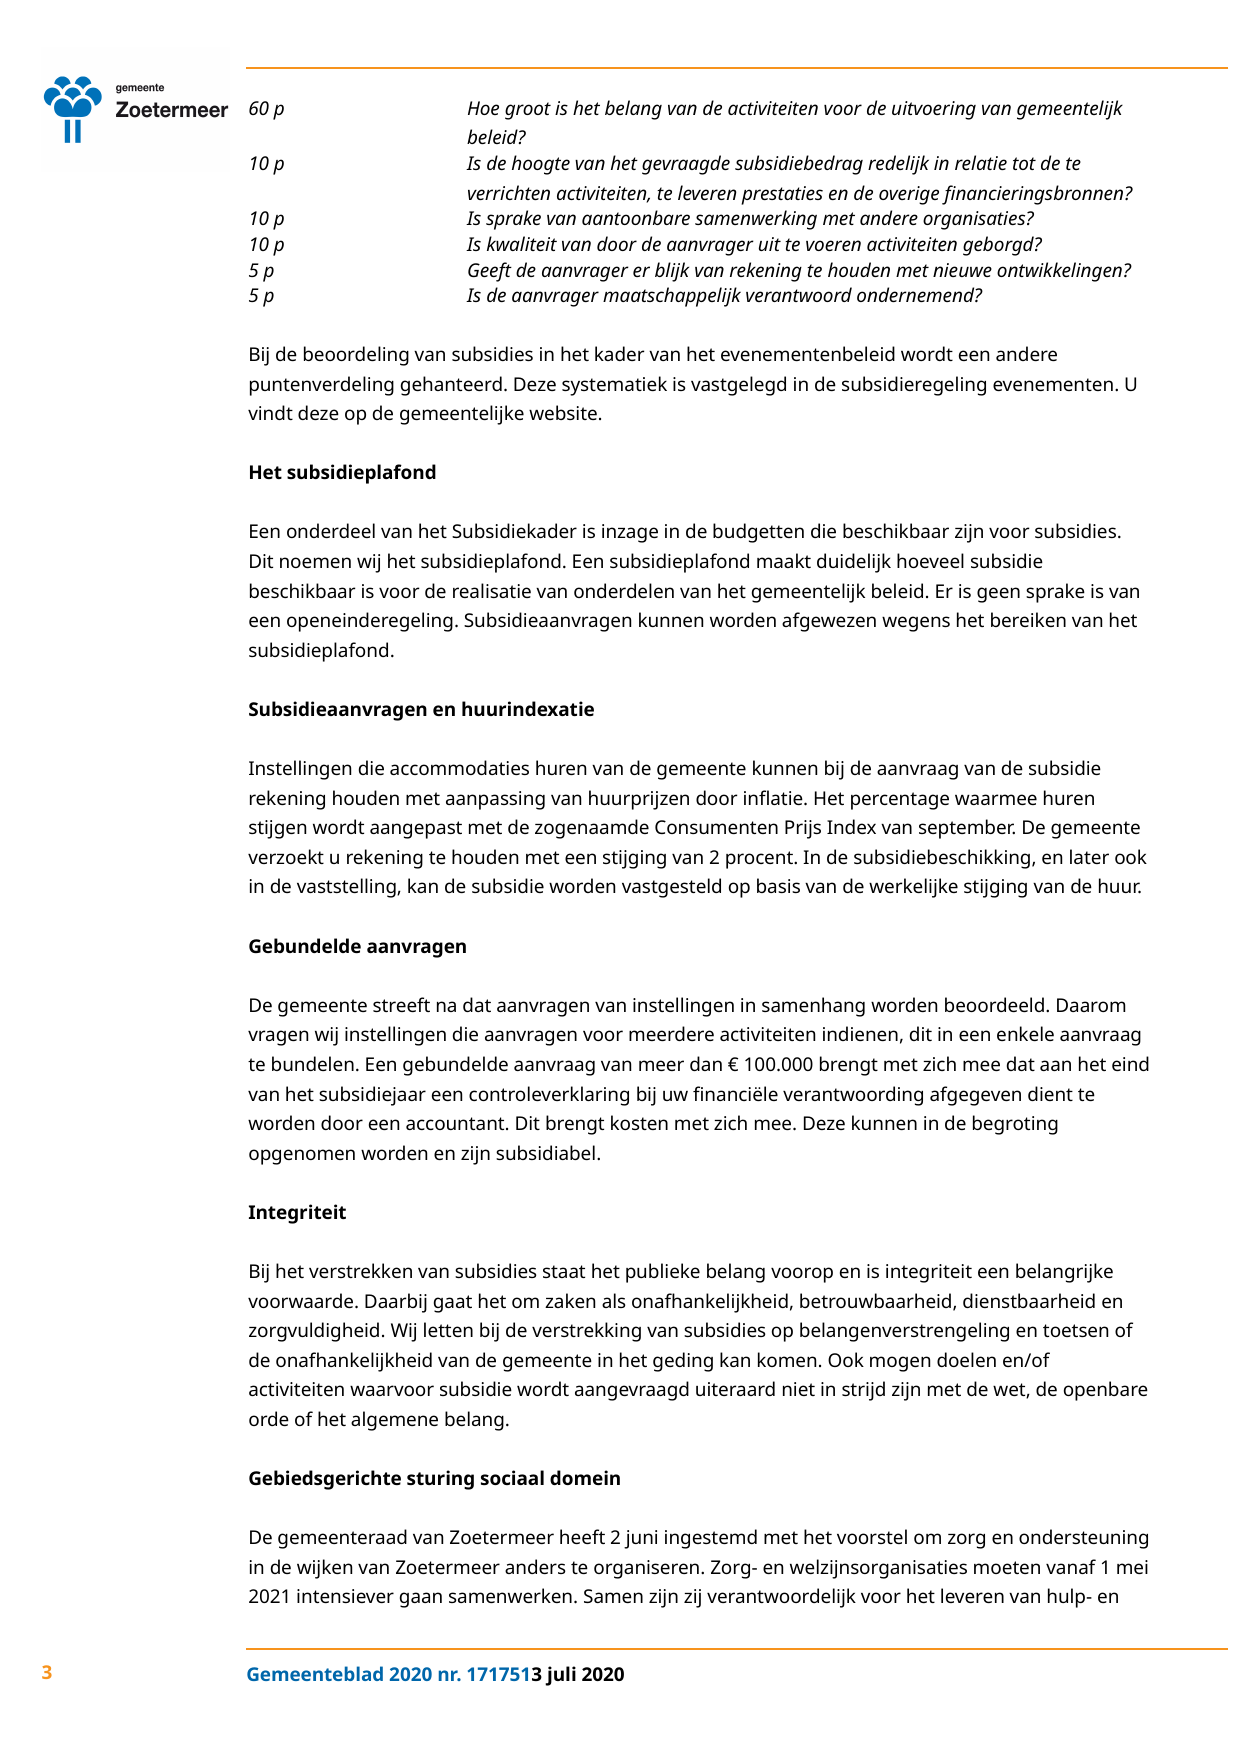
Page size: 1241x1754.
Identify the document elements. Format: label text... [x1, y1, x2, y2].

table_header Hoe groot is het belang van de activiteiten voor de uitvoering van gemeentelijk beleid? [467, 95, 1152, 150]
text Instellingen die accommodaties huren van de gemeente kunnen bij de aanvraag van de subsidie rekening houden met aanpassing van huurprijzen door inflatie. Het percentage waarmee huren stijgen wordt aangepast met de zogenaamde Consumenten Prijs Index van september. De gemeente verzoekt u rekening te houden met een stijging van 2 procent. In de subsidiebeschikking, en later ook in de vaststelling, kan de subsidie worden vastgesteld op basis van de werkelijke stijging van de huur. [248, 755, 1152, 899]
table_cell 10 p [248, 231, 467, 257]
text De gemeenteraad van Zoetermeer heeft 2 juni ingestemd met het voorstel om zorg en ondersteuning in de wijken van Zoetermeer anders te organiseren. Zorg- en welzijnsorganisaties moeten vanaf 1 mei 2021 intensiever gaan samenwerken. Samen zijn zij verantwoordelijk voor het leveren van hulp- en [248, 1524, 1152, 1609]
text De gemeente streeft na dat aanvragen van instellingen in samenhang worden beoordeeld. Daarom vragen wij instellingen die aanvragen voor meerdere activiteiten indienen, dit in een enkele aanvraag te bundelen. Een gebundelde aanvraag van meer dan € 100.000 brengt met zich mee dat aan het eind van het subsidiejaar een controleverklaring bij uw financiële verantwoording afgegeven dient te worden door een accountant. Dit brengt kosten met zich mee. Deze kunnen in de begroting opgenomen worden en zijn subsidiabel. [248, 992, 1152, 1166]
picture [41, 47, 231, 172]
table_cell 5 p [248, 257, 467, 283]
text Bij de beoordeling van subsidies in het kader van het evenementenbeleid wordt een andere puntenverdeling gehanteerd. Deze systematiek is vastgelegd in de subsidieregeling evenementen. U vindt deze op de gemeentelijke website. [248, 341, 1152, 426]
text Bij het verstrekken van subsidies staat het publieke belang voorop en is integriteit een belangrijke voorwaarde. Daarbij gaat het om zaken als onafhankelijkheid, betrouwbaarheid, dienstbaarheid en zorgvuldigheid. Wij letten bij de verstrekking van subsidies op belangenverstrengeling en toetsen of de onafhankelijkheid van de gemeente in het geding kan komen. Ook mogen doelen en/of activiteiten waarvoor subsidie wordt aangevraagd uiteraard niet in strijd zijn met de wet, de openbare orde of het algemene belang. [248, 1258, 1152, 1432]
text Integriteit [248, 1199, 1152, 1225]
text Een onderdeel van het Subsidiekader is inzage in de budgetten die beschikbaar zijn voor subsidies. Dit noemen wij het subsidieplafond. Een subsidieplafond maakt duidelijk hoeveel subsidie beschikbaar is voor de realisatie van onderdelen van het gemeentelijk beleid. Er is geen sprake is van een openeinderegeling. Subsidieaanvragen kunnen worden afgewezen wegens het bereiken van het subsidieplafond. [248, 519, 1152, 663]
text Gebundelde aanvragen [248, 933, 1152, 958]
table_cell Is sprake van aantoonbare samenwerking met andere organisaties? [467, 205, 1152, 231]
table_cell 10 p [248, 205, 467, 231]
table_header 60 p [248, 95, 467, 150]
table_cell Is de aanvrager maatschappelijk verantwoord ondernemend? [467, 283, 1152, 308]
table_cell 10 p [248, 150, 467, 205]
table_cell Is de hoogte van het gevraagde subsidiebedrag redelijk in relatie tot de te verrichten activiteiten, te leveren prestaties en de overige financieringsbronnen? [467, 150, 1152, 205]
text Het subsidieplafond [248, 459, 1152, 485]
table_cell Is kwaliteit van door de aanvrager uit te voeren activiteiten geborgd? [467, 231, 1152, 257]
table_cell 5 p [248, 283, 467, 308]
table_cell Geeft de aanvrager er blijk van rekening te houden met nieuwe ontwikkelingen? [467, 257, 1152, 283]
text Gebiedsgerichte sturing sociaal domein [248, 1465, 1152, 1491]
text Subsidieaanvragen en huurindexatie [248, 696, 1152, 722]
